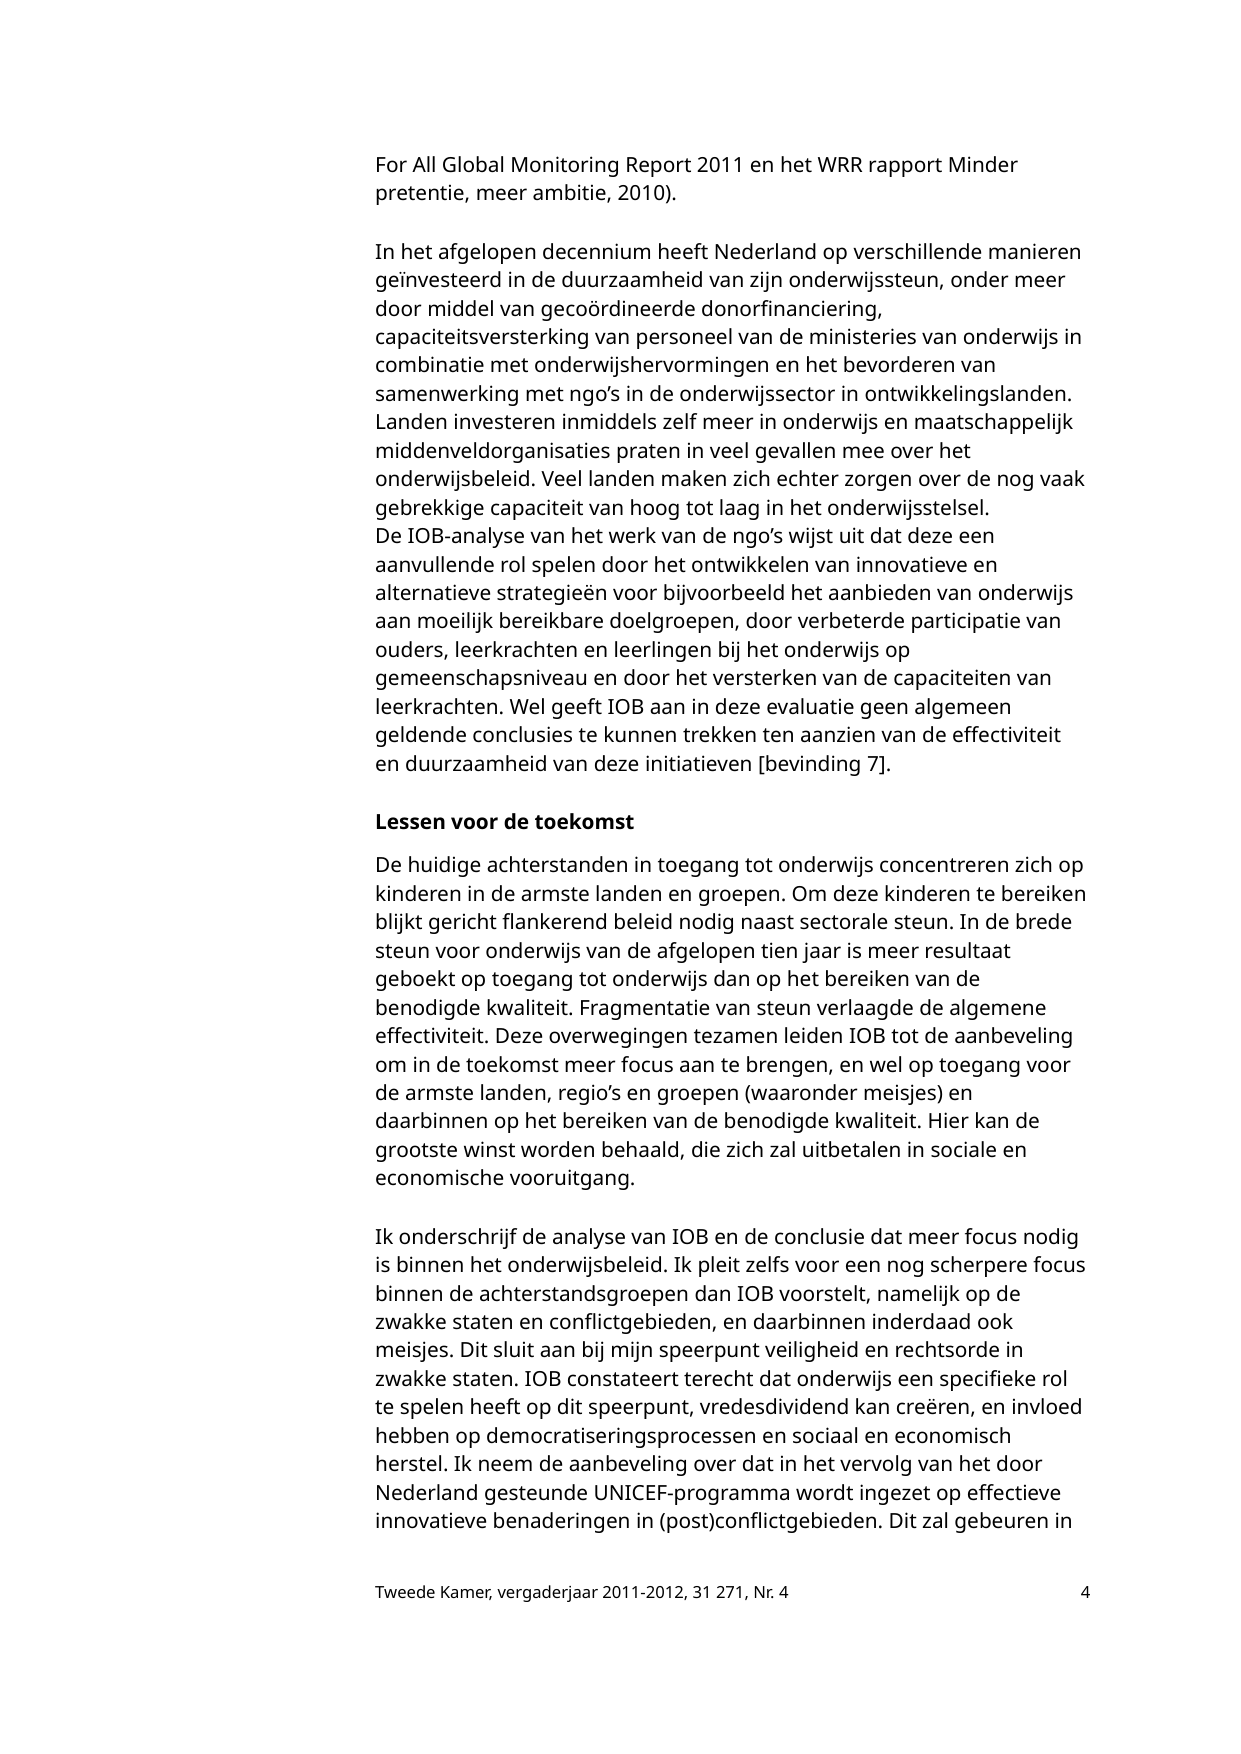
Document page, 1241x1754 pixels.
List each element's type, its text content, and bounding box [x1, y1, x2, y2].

text In het afgelopen decennium heeft Nederland op verschillende manieren geïnvesteerd in de duurzaamheid van zijn onderwijssteun, onder meer door middel van gecoördineerde donorfinanciering, capaciteitsversterking van personeel van de ministeries van onderwijs in combinatie met onderwijshervormingen en het bevorderen van samenwerking met ngo’s in de onderwijssector in ontwikkelingslanden. Landen investeren inmiddels zelf meer in onderwijs en maatschappelijk middenveldorganisaties praten in veel gevallen mee over het onderwijsbeleid. Veel landen maken zich echter zorgen over de nog vaak gebrekkige capaciteit van hoog tot laag in het onderwijsstelsel. [375, 237, 1090, 521]
text Ik onderschrijf de analyse van IOB en de conclusie dat meer focus nodig is binnen het onderwijsbeleid. Ik pleit zelfs voor een nog scherpere focus binnen de achterstandsgroepen dan IOB voorstelt, namelijk op de zwakke staten en conflictgebieden, en daarbinnen inderdaad ook meisjes. Dit sluit aan bij mijn speerpunt veiligheid en rechtsorde in zwakke staten. IOB constateert terecht dat onderwijs een specifieke rol te spelen heeft op dit speerpunt, vredesdividend kan creëren, en invloed hebben op democratiseringsprocessen en sociaal en economisch herstel. Ik neem de aanbeveling over dat in het vervolg van het door Nederland gesteunde UNICEF-programma wordt ingezet op effectieve innovatieve benaderingen in (post)conflictgebieden. Dit zal gebeuren in [375, 1222, 1090, 1535]
text De IOB-analyse van het werk van de ngo’s wijst uit dat deze een aanvullende rol spelen door het ontwikkelen van innovatieve en alternatieve strategieën voor bijvoorbeeld het aanbieden van onderwijs aan moeilijk bereikbare doelgroepen, door verbeterde participatie van ouders, leerkrachten en leerlingen bij het onderwijs op gemeenschapsniveau en door het versterken van de capaciteiten van leerkrachten. Wel geeft IOB aan in deze evaluatie geen algemeen geldende conclusies te kunnen trekken ten aanzien van de effectiviteit en duurzaamheid van deze initiatieven [bevinding 7]. [375, 521, 1090, 777]
text De huidige achterstanden in toegang tot onderwijs concentreren zich op kinderen in de armste landen en groepen. Om deze kinderen te bereiken blijkt gericht flankerend beleid nodig naast sectorale steun. In de brede steun voor onderwijs van de afgelopen tien jaar is meer resultaat geboekt op toegang tot onderwijs dan op het bereiken van de benodigde kwaliteit. Fragmentatie van steun verlaagde de algemene effectiviteit. Deze overwegingen tezamen leiden IOB tot de aanbeveling om in de toekomst meer focus aan te brengen, en wel op toegang voor de armste landen, regio’s en groepen (waaronder meisjes) en daarbinnen op het bereiken van de benodigde kwaliteit. Hier kan de grootste winst worden behaald, die zich zal uitbetalen in sociale en economische vooruitgang. [375, 851, 1090, 1192]
text Lessen voor de toekomst [375, 807, 1090, 836]
text For All Global Monitoring Report 2011 en het WRR rapport Minder pretentie, meer ambitie, 2010). [375, 150, 1090, 207]
